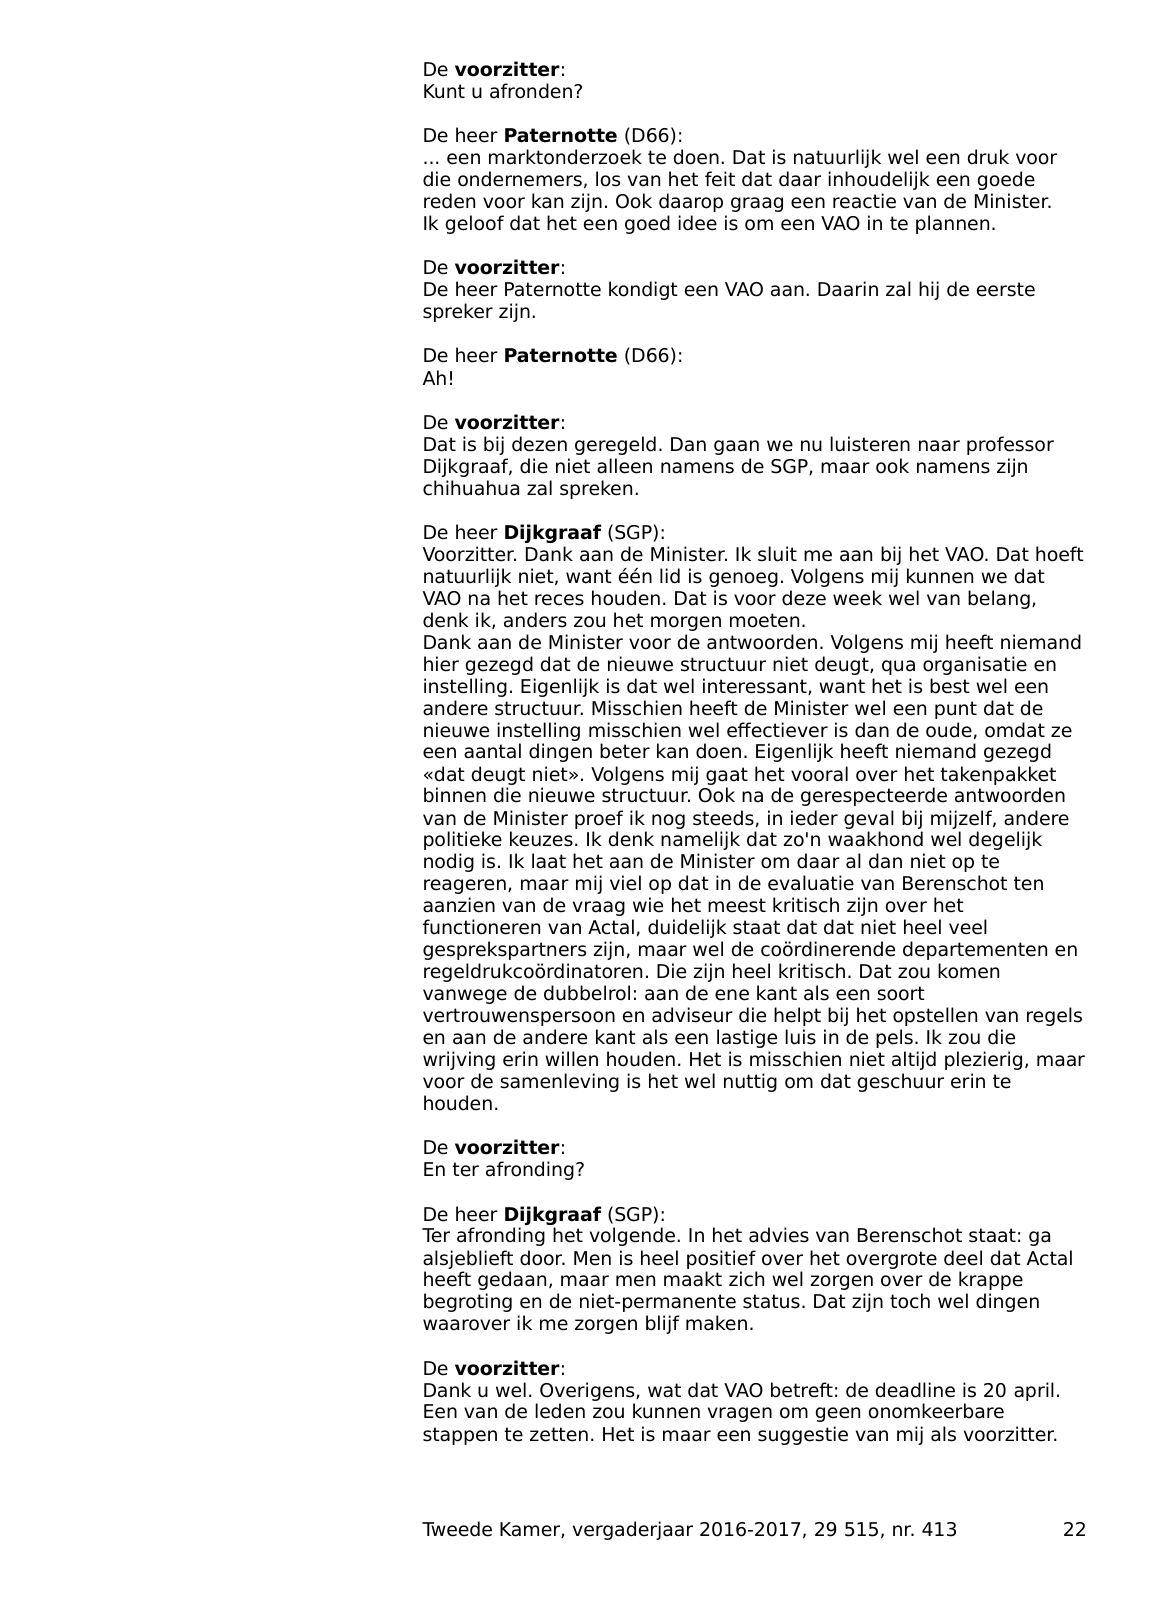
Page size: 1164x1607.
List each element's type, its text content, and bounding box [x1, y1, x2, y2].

text De voorzitter: [422, 1137, 1087, 1159]
text Dank aan de Minister voor de antwoorden. Volgens mij heeft niemand hier gezegd dat de nieuwe structuur niet deugt, qua organisatie en instelling. Eigenlijk is dat wel interessant, want het is best wel een andere structuur. Misschien heeft de Minister wel een punt dat de nieuwe instelling misschien wel effectiever is dan de oude, omdat ze een aantal dingen beter kan doen. Eigenlijk heeft niemand gezegd «dat deugt niet». Volgens mij gaat het vooral over het takenpakket binnen die nieuwe structuur. Ook na de gerespecteerde antwoorden van de Minister proef ik nog steeds, in ieder geval bij mijzelf, andere politieke keuzes. Ik denk namelijk dat zo'n waakhond wel degelijk nodig is. Ik laat het aan de Minister om daar al dan niet op te reageren, maar mij viel op dat in de evaluatie van Berenschot ten aanzien van de vraag wie het meest kritisch zijn over het functioneren van Actal, duidelijk staat dat dat niet heel veel gesprekspartners zijn, maar wel de coördinerende departementen en regeldrukcoördinatoren. Die zijn heel kritisch. Dat zou komen vanwege de dubbelrol: aan de ene kant als een soort vertrouwenspersoon en adviseur die helpt bij het opstellen van regels en aan de andere kant als een lastige luis in de pels. Ik zou die wrijving erin willen houden. Het is misschien niet altijd plezierig, maar voor de samenleving is het wel nuttig om dat geschuur erin te houden. [422, 632, 1087, 1115]
text Ter afronding het volgende. In het advies van Berenschot staat: ga alsjeblieft door. Men is heel positief over het overgrote deel dat Actal heeft gedaan, maar men maakt zich wel zorgen over de krappe begroting en de niet-permanente status. Dat zijn toch wel dingen waarover ik me zorgen blijf maken. [422, 1225, 1087, 1335]
text De voorzitter: [422, 412, 1087, 433]
text Kunt u afronden? [422, 81, 1087, 103]
text De voorzitter: [422, 257, 1087, 279]
text De heer Dijkgraaf (SGP): [422, 522, 1087, 544]
text Ah! [422, 367, 1087, 389]
text Dank u wel. Overigens, wat dat VAO betreft: de deadline is 20 april. Een van de leden zou kunnen vragen om geen onomkeerbare stappen te zetten. Het is maar een suggestie van mij als voorzitter. [422, 1379, 1087, 1445]
text En ter afronding? [422, 1159, 1087, 1181]
text De voorzitter: [422, 59, 1087, 81]
text Dat is bij dezen geregeld. Dan gaan we nu luisteren naar professor Dijkgraaf, die niet alleen namens de SGP, maar ook namens zijn chihuahua zal spreken. [422, 433, 1087, 499]
text De voorzitter: [422, 1357, 1087, 1379]
text Voorzitter. Dank aan de Minister. Ik sluit me aan bij het VAO. Dat hoeft natuurlijk niet, want één lid is genoeg. Volgens mij kunnen we dat VAO na het reces houden. Dat is voor deze week wel van belang, denk ik, anders zou het morgen moeten. [422, 544, 1087, 632]
text De heer Paternotte (D66): [422, 125, 1087, 147]
text De heer Paternotte kondigt een VAO aan. Daarin zal hij de eerste spreker zijn. [422, 279, 1087, 323]
text De heer Paternotte (D66): [422, 345, 1087, 367]
text ... een marktonderzoek te doen. Dat is natuurlijk wel een druk voor die ondernemers, los van het feit dat daar inhoudelijk een goede reden voor kan zijn. Ook daarop graag een reactie van de Minister. [422, 147, 1087, 213]
text Ik geloof dat het een goed idee is om een VAO in te plannen. [422, 213, 1087, 235]
text De heer Dijkgraaf (SGP): [422, 1203, 1087, 1225]
